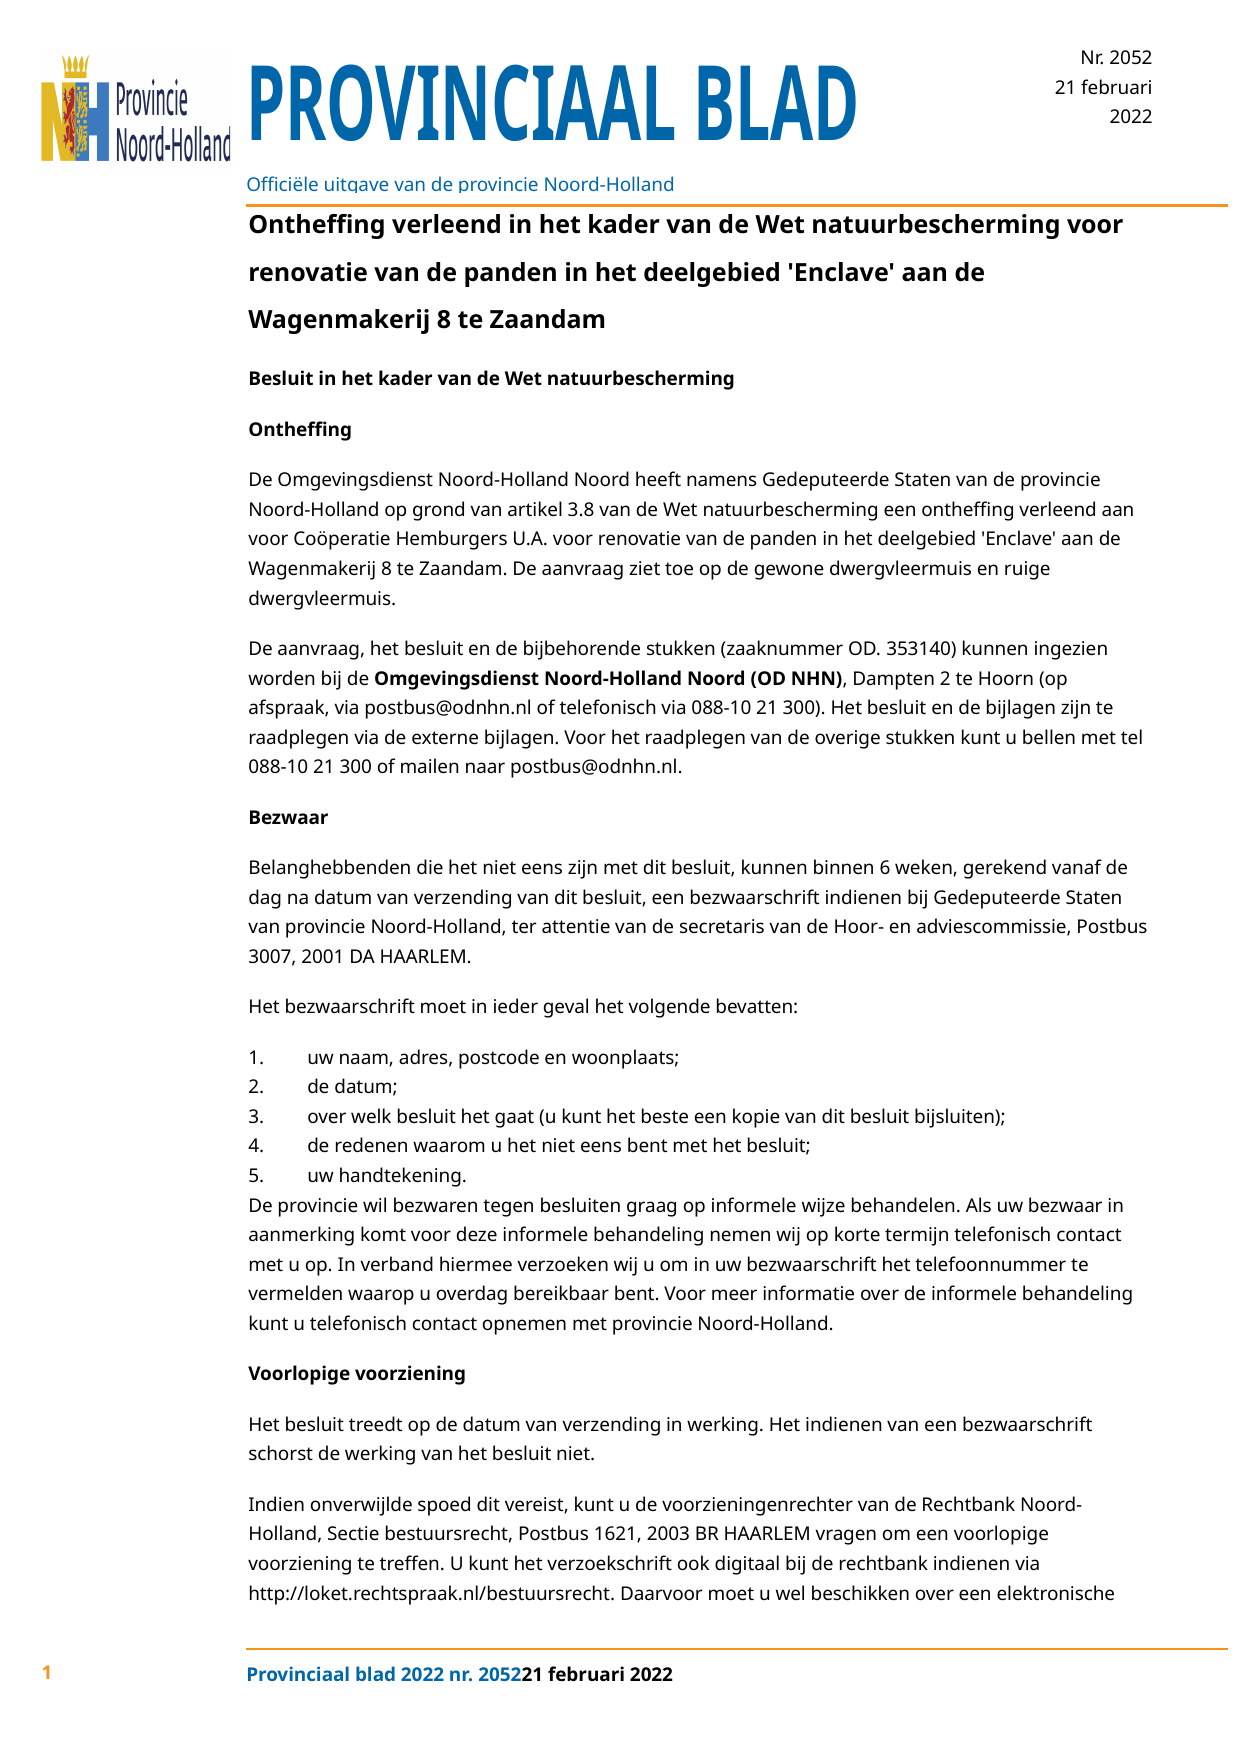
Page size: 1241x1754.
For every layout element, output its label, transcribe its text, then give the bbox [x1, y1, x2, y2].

text Bezwaar [248, 804, 1152, 829]
text Ontheffing [248, 416, 1152, 442]
text Het besluit treedt op de datum van verzending in werking. Het indienen van een bezwaarschrift schorst de werking van het besluit niet. [248, 1411, 1152, 1466]
text Ontheffing verleend in het kader van de Wet natuurbescherming voor renovatie van de panden in het deelgebied 'Enclave' aan de Wagenmakerij 8 te Zaandam [248, 207, 1152, 336]
text De provincie wil bezwaren tegen besluiten graag op informele wijze behandelen. Als uw bezwaar in aanmerking komt voor deze informele behandeling nemen wij op korte termijn telefonisch contact met u op. In verband hiermee verzoeken wij u om in uw bezwaarschrift het telefoonnummer te vermelden waarop u overdag bereikbaar bent. Voor meer informatie over de informele behandeling kunt u telefonisch contact opnemen met provincie Noord-Holland. [248, 1192, 1152, 1336]
text Het bezwaarschrift moet in ieder geval het volgende bevatten: [248, 993, 1152, 1019]
list uw naam, adres, postcode en woonplaats; [248, 1044, 1152, 1069]
text Belanghebbenden die het niet eens zijn met dit besluit, kunnen binnen 6 weken, gerekend vanaf de dag na datum van verzending van dit besluit, een bezwaarschrift indienen bij Gedeputeerde Staten van provincie Noord-Holland, ter attentie van de secretaris van de Hoor- en adviescommissie, Postbus 3007, 2001 DA HAARLEM. [248, 854, 1152, 969]
text Indien onverwijlde spoed dit vereist, kunt u de voorzieningenrechter van de Rechtbank Noord-Holland, Sectie bestuursrecht, Postbus 1621, 2003 BR HAARLEM vragen om een voorlopige voorziening te treffen. U kunt het verzoekschrift ook digitaal bij de rechtbank indienen via http://loket.rechtspraak.nl/bestuursrecht. Daarvoor moet u wel beschikken over een elektronische [248, 1491, 1152, 1605]
picture [41, 47, 231, 172]
text Voorlopige voorziening [248, 1361, 1152, 1386]
list uw handtekening. [248, 1162, 1152, 1188]
text De aanvraag, het besluit en de bijbehorende stukken (zaaknummer OD. 353140) kunnen ingezien worden bij de Omgevingsdienst Noord-Holland Noord (OD NHN), Dampten 2 te Hoorn (op afspraak, via postbus@odnhn.nl of telefonisch via 088-10 21 300). Het besluit en de bijlagen zijn te raadplegen via de externe bijlagen. Voor het raadplegen van de overige stukken kunt u bellen met tel 088-10 21 300 of mailen naar postbus@odnhn.nl. [248, 635, 1152, 779]
text De Omgevingsdienst Noord-Holland Noord heeft namens Gedeputeerde Staten van de provincie Noord-Holland op grond van artikel 3.8 van de Wet natuurbescherming een ontheffing verleend aan voor Coöperatie Hemburgers U.A. voor renovatie van de panden in het deelgebied 'Enclave' aan de Wagenmakerij 8 te Zaandam. De aanvraag ziet toe op de gewone dwergvleermuis en ruige dwergvleermuis. [248, 466, 1152, 610]
text Besluit in het kader van de Wet natuurbescherming [248, 366, 1152, 391]
list de datum; [248, 1073, 1152, 1099]
list over welk besluit het gaat (u kunt het beste een kopie van dit besluit bijsluiten); [248, 1103, 1152, 1129]
list de redenen waarom u het niet eens bent met het besluit; [248, 1133, 1152, 1158]
